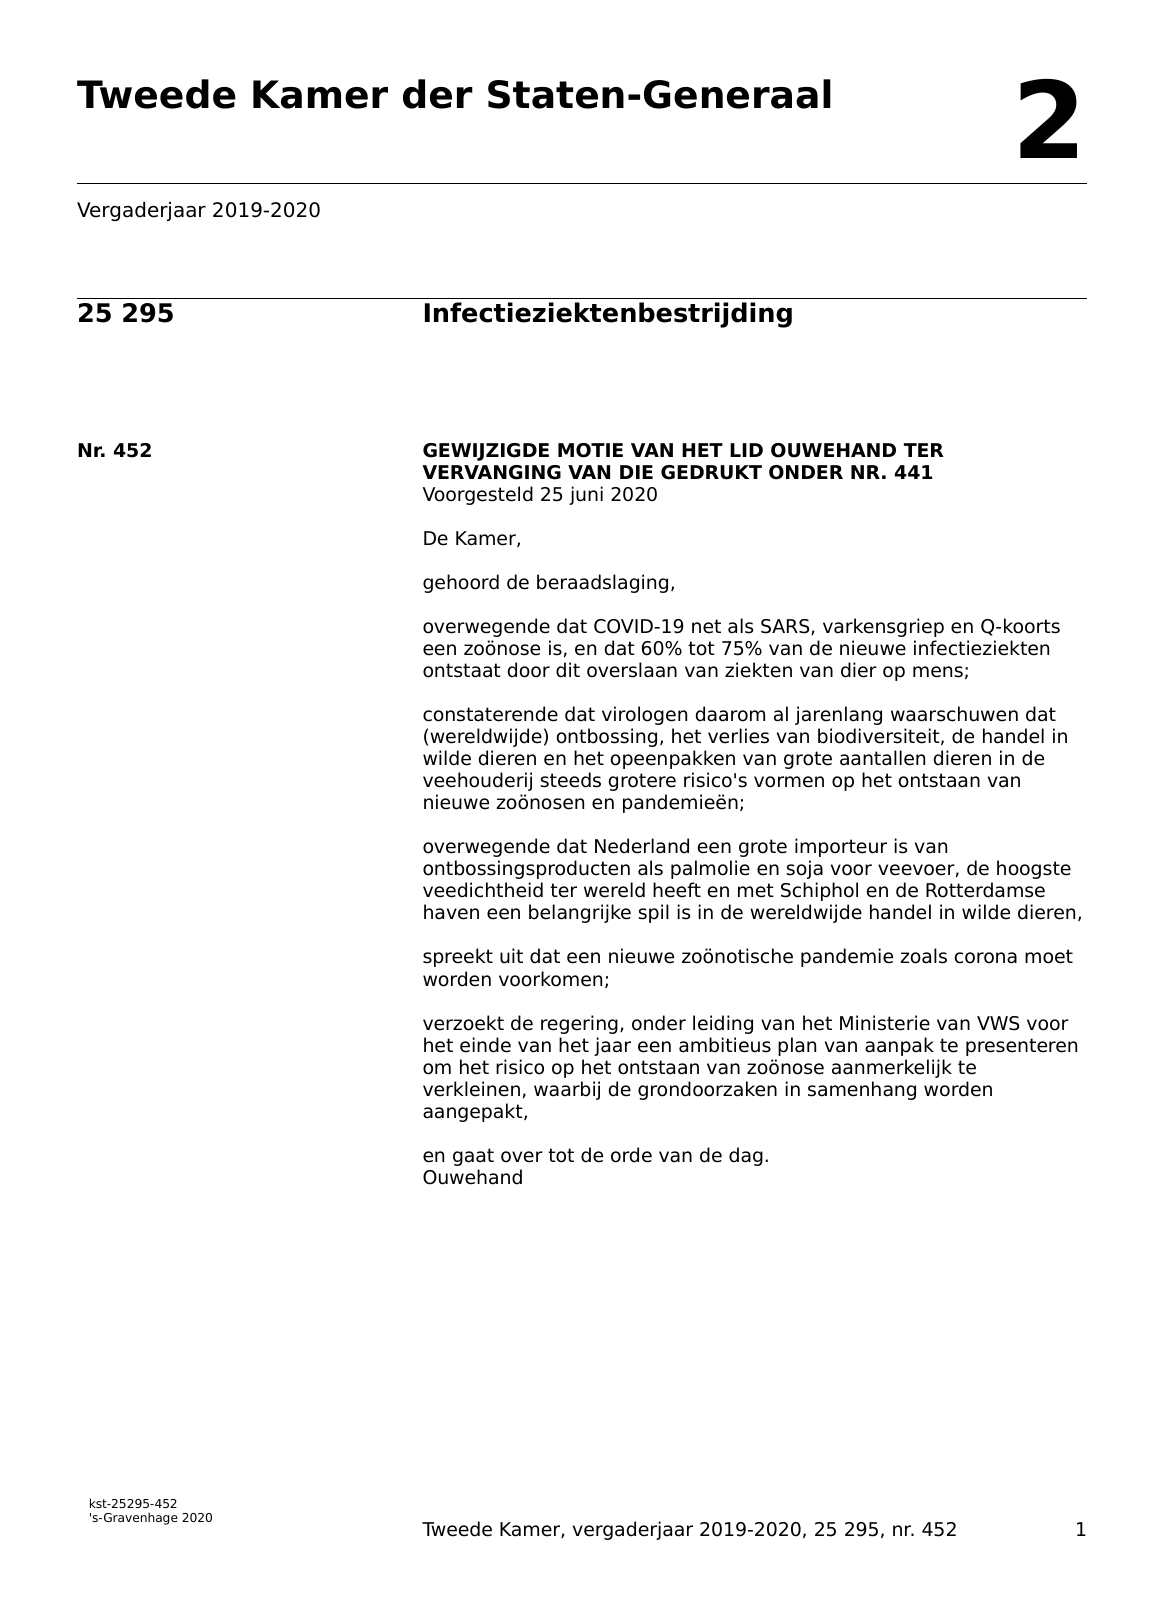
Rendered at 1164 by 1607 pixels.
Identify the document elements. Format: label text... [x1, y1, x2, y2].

subtitle 25 295 Infectieziektenbestrijding [77, 299, 1087, 329]
subtitle Nr. 452 GEWIJZIGDE MOTIE VAN HET LID OUWEHAND TER VERVANGING VAN DIE GEDRUKT ONDER NR. 441 [77, 440, 1087, 484]
text 's-Gravenhage 2020 [88, 1511, 323, 1525]
table_header Tweede Kamer der Staten-Generaal [77, 59, 886, 183]
text overwegende dat COVID-19 net als SARS, varkensgriep en Q-koorts een zoönose is, en dat 60% tot 75% van de nieuwe infectieziekten ontstaat door dit overslaan van ziekten van dier op mens; [422, 616, 1087, 682]
text constaterende dat virologen daarom al jarenlang waarschuwen dat (wereldwijde) ontbossing, het verlies van biodiversiteit, de handel in wilde dieren en het opeenpakken van grote aantallen dieren in de veehouderij steeds grotere risico's vormen op het ontstaan van nieuwe zoönosen en pandemieën; [422, 704, 1087, 814]
text Voorgesteld 25 juni 2020 [422, 484, 1087, 506]
table_header 2 [886, 59, 1087, 183]
text verzoekt de regering, onder leiding van het Ministerie van VWS voor het einde van het jaar een ambitieus plan van aanpak te presenteren om het risico op het ontstaan van zoönose aanmerkelijk te verkleinen, waarbij de grondoorzaken in samenhang worden aangepakt, [422, 1013, 1087, 1122]
text spreekt uit dat een nieuwe zoönotische pandemie zoals corona moet worden voorkomen; [422, 946, 1087, 990]
table_cell Vergaderjaar 2019-2020 [77, 184, 1087, 298]
text gehoord de beraadslaging, [422, 572, 1087, 594]
text Ouwehand [422, 1167, 1087, 1189]
text overwegende dat Nederland een grote importeur is van ontbossingsproducten als palmolie en soja voor veevoer, de hoogste veedichtheid ter wereld heeft en met Schiphol en de Rotterdamse haven een belangrijke spil is in de wereldwijde handel in wilde dieren, [422, 836, 1087, 924]
text De Kamer, [422, 528, 1087, 550]
text kst-25295-452 [88, 1497, 323, 1511]
text en gaat over tot de orde van de dag. [422, 1145, 1087, 1167]
